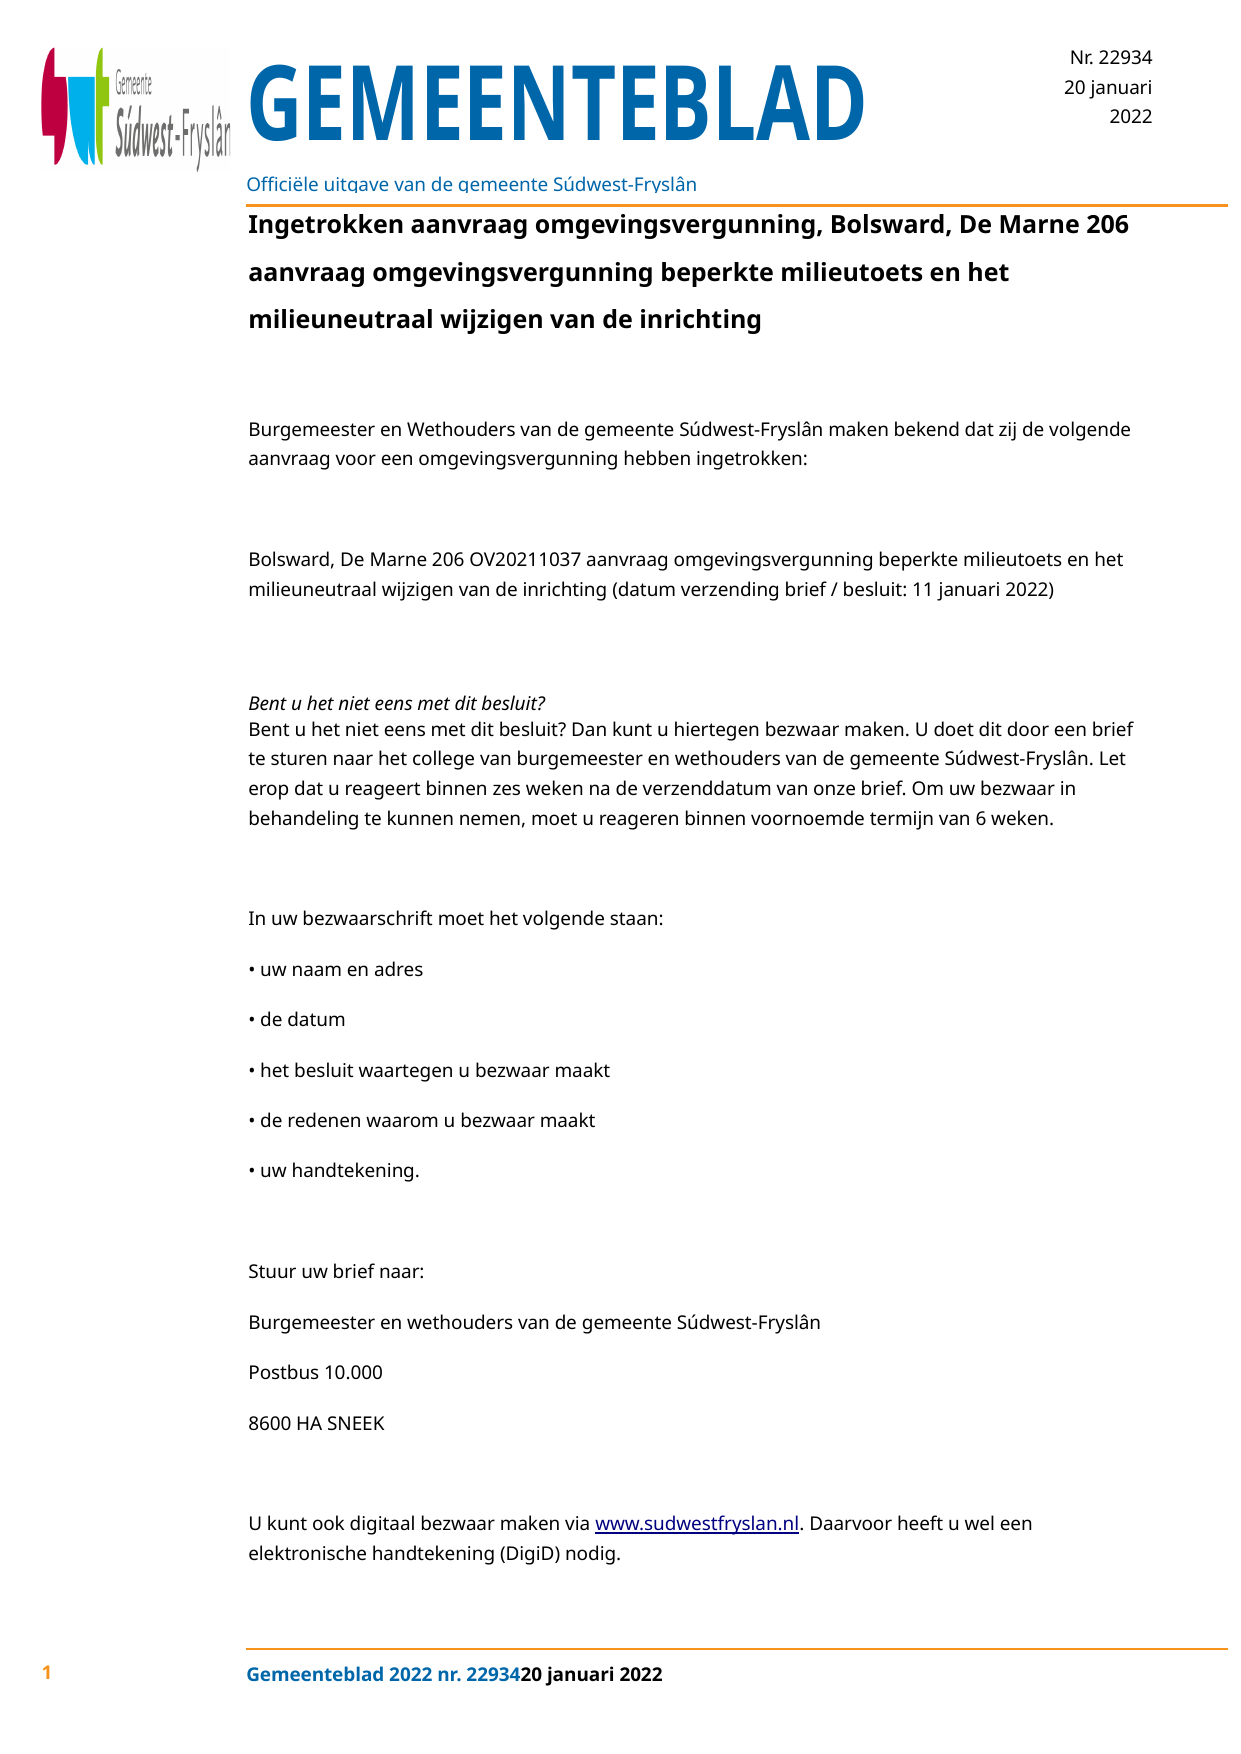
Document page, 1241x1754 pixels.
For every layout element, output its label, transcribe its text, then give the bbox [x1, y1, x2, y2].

text Bent u het niet eens met dit besluit? [248, 690, 1152, 716]
picture [41, 47, 231, 172]
text • de redenen waarom u bezwaar maakt [248, 1107, 1152, 1133]
text • het besluit waartegen u bezwaar maakt [248, 1057, 1152, 1083]
text 8600 HA SNEEK [248, 1410, 1152, 1436]
text Ingetrokken aanvraag omgevingsvergunning, Bolsward, De Marne 206 aanvraag omgevingsvergunning beperkte milieutoets en het milieuneutraal wijzigen van de inrichting [248, 207, 1152, 336]
text Burgemeester en Wethouders van de gemeente Súdwest-Fryslân maken bekend dat zij de volgende aanvraag voor een omgevingsvergunning hebben ingetrokken: [248, 416, 1152, 471]
text Postbus 10.000 [248, 1359, 1152, 1385]
text • de datum [248, 1006, 1152, 1032]
text • uw naam en adres [248, 956, 1152, 982]
text In uw bezwaarschrift moet het volgende staan: [248, 906, 1152, 931]
text U kunt ook digitaal bezwaar maken via www.sudwestfryslan.nl. Daarvoor heeft u wel een elektronische handtekening (DigiD) nodig. [248, 1511, 1152, 1566]
text Burgemeester en wethouders van de gemeente Súdwest-Fryslân [248, 1309, 1152, 1335]
text Bolsward, De Marne 206 OV20211037 aanvraag omgevingsvergunning beperkte milieutoets en het milieuneutraal wijzigen van de inrichting (datum verzending brief / besluit: 11 januari 2022) [248, 546, 1152, 602]
text Stuur uw brief naar: [248, 1258, 1152, 1284]
text • uw handtekening. [248, 1158, 1152, 1183]
text Bent u het niet eens met dit besluit? Dan kunt u hiertegen bezwaar maken. U doet dit door een brief te sturen naar het college van burgemeester en wethouders van de gemeente Súdwest-Fryslân. Let erop dat u reageert binnen zes weken na de verzenddatum van onze brief. Om uw bezwaar in behandeling te kunnen nemen, moet u reageren binnen voornoemde termijn van 6 weken. [248, 716, 1152, 831]
